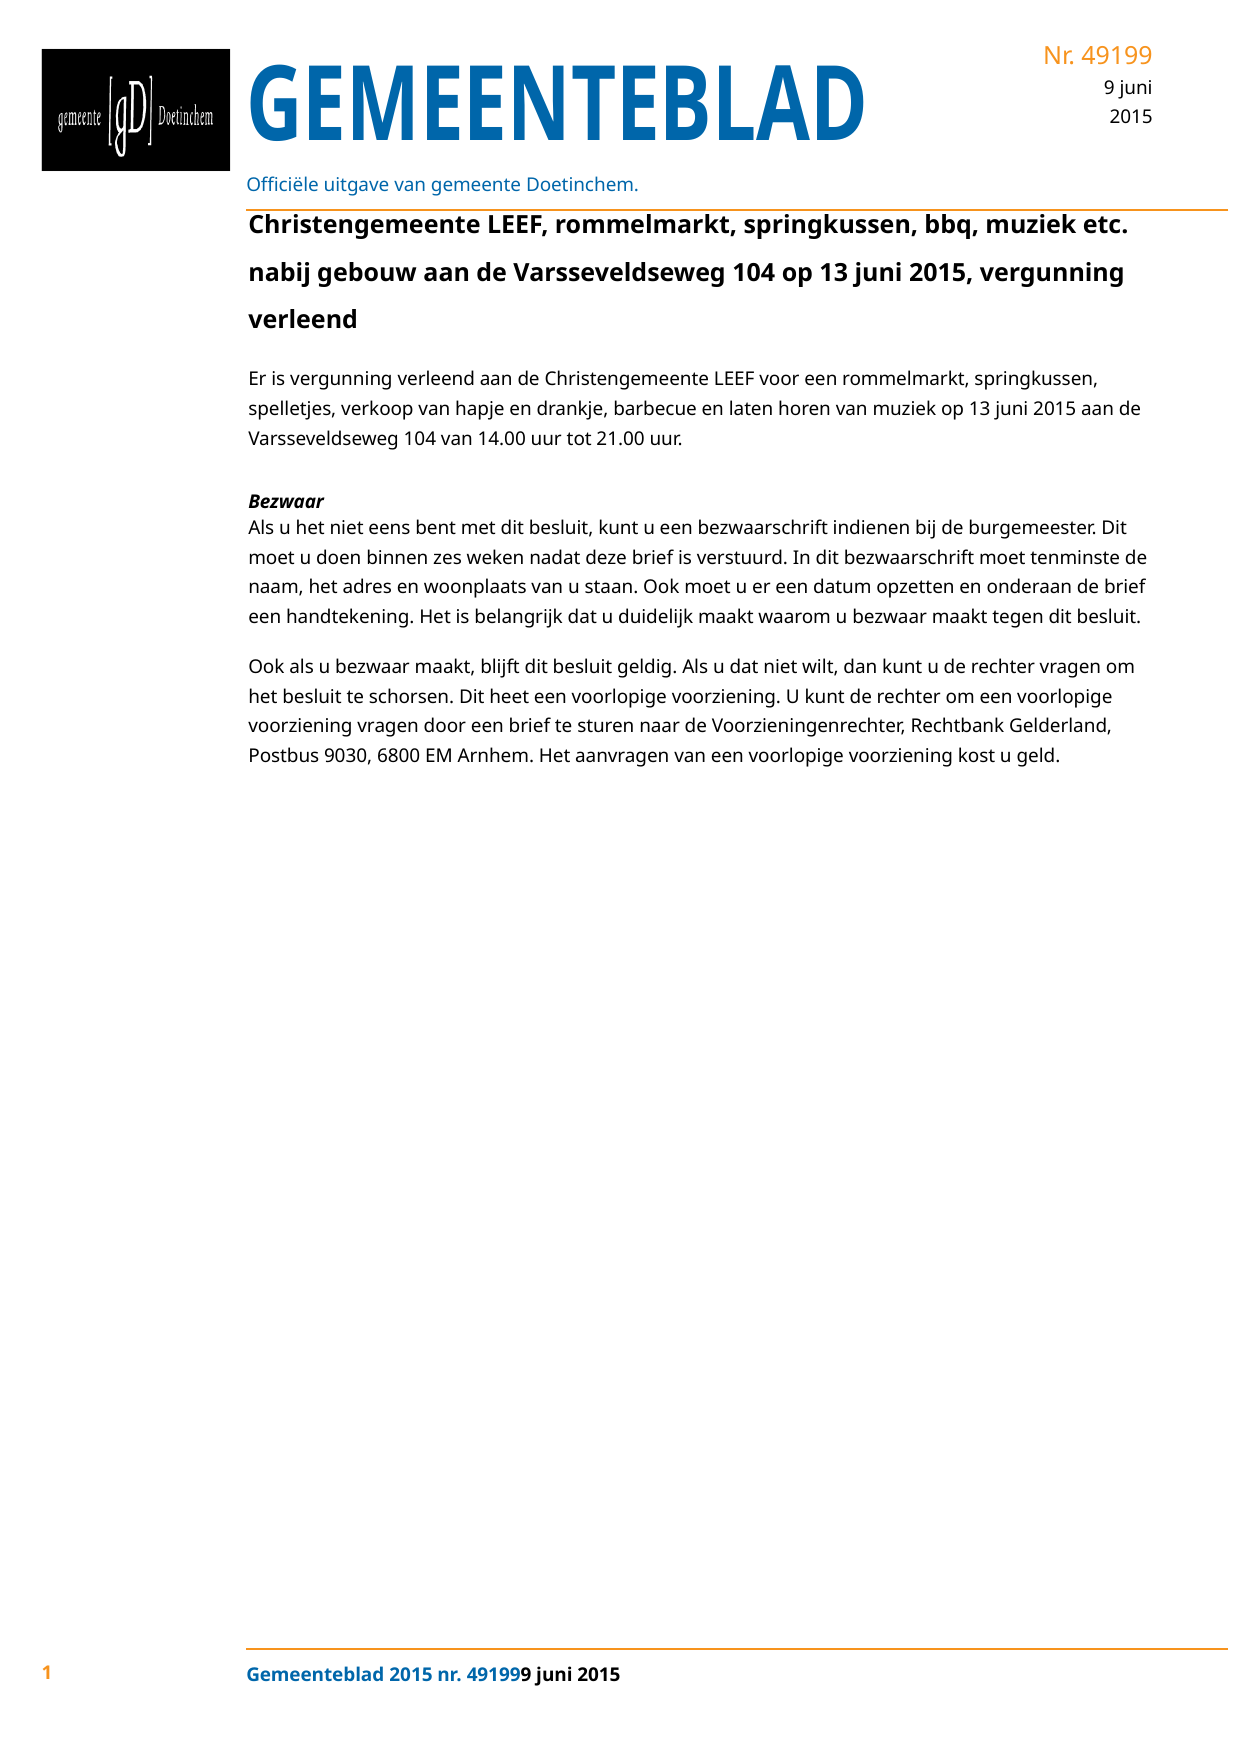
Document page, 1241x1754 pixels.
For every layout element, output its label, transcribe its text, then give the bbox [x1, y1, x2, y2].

text Bezwaar [248, 489, 1152, 514]
text Als u het niet eens bent met dit besluit, kunt u een bezwaarschrift indienen bij de burgemeester. Dit moet u doen binnen zes weken nadat deze brief is verstuurd. In dit bezwaarschrift moet tenminste de naam, het adres en woonplaats van u staan. Ook moet u er een datum opzetten en onderaan de brief een handtekening. Het is belangrijk dat u duidelijk maakt waarom u bezwaar maakt tegen dit besluit. [248, 514, 1152, 629]
text Er is vergunning verleend aan de Christengemeente LEEF voor een rommelmarkt, springkussen, spelletjes, verkoop van hapje en drankje, barbecue en laten horen van muziek op 13 juni 2015 aan de Varsseveldseweg 104 van 14.00 uur tot 21.00 uur. [248, 366, 1152, 450]
picture [41, 47, 231, 172]
text Ook als u bezwaar maakt, blijft dit besluit geldig. Als u dat niet wilt, dan kunt u de rechter vragen om het besluit te schorsen. Dit heet een voorlopige voorziening. U kunt de rechter om een voorlopige voorziening vragen door een brief te sturen naar de Voorzieningenrechter, Rechtbank Gelderland, Postbus 9030, 6800 EM Arnhem. Het aanvragen van een voorlopige voorziening kost u geld. [248, 653, 1152, 768]
text Christengemeente LEEF, rommelmarkt, springkussen, bbq, muziek etc. nabij gebouw aan de Varsseveldseweg 104 op 13 juni 2015, vergunning verleend [248, 211, 1152, 336]
